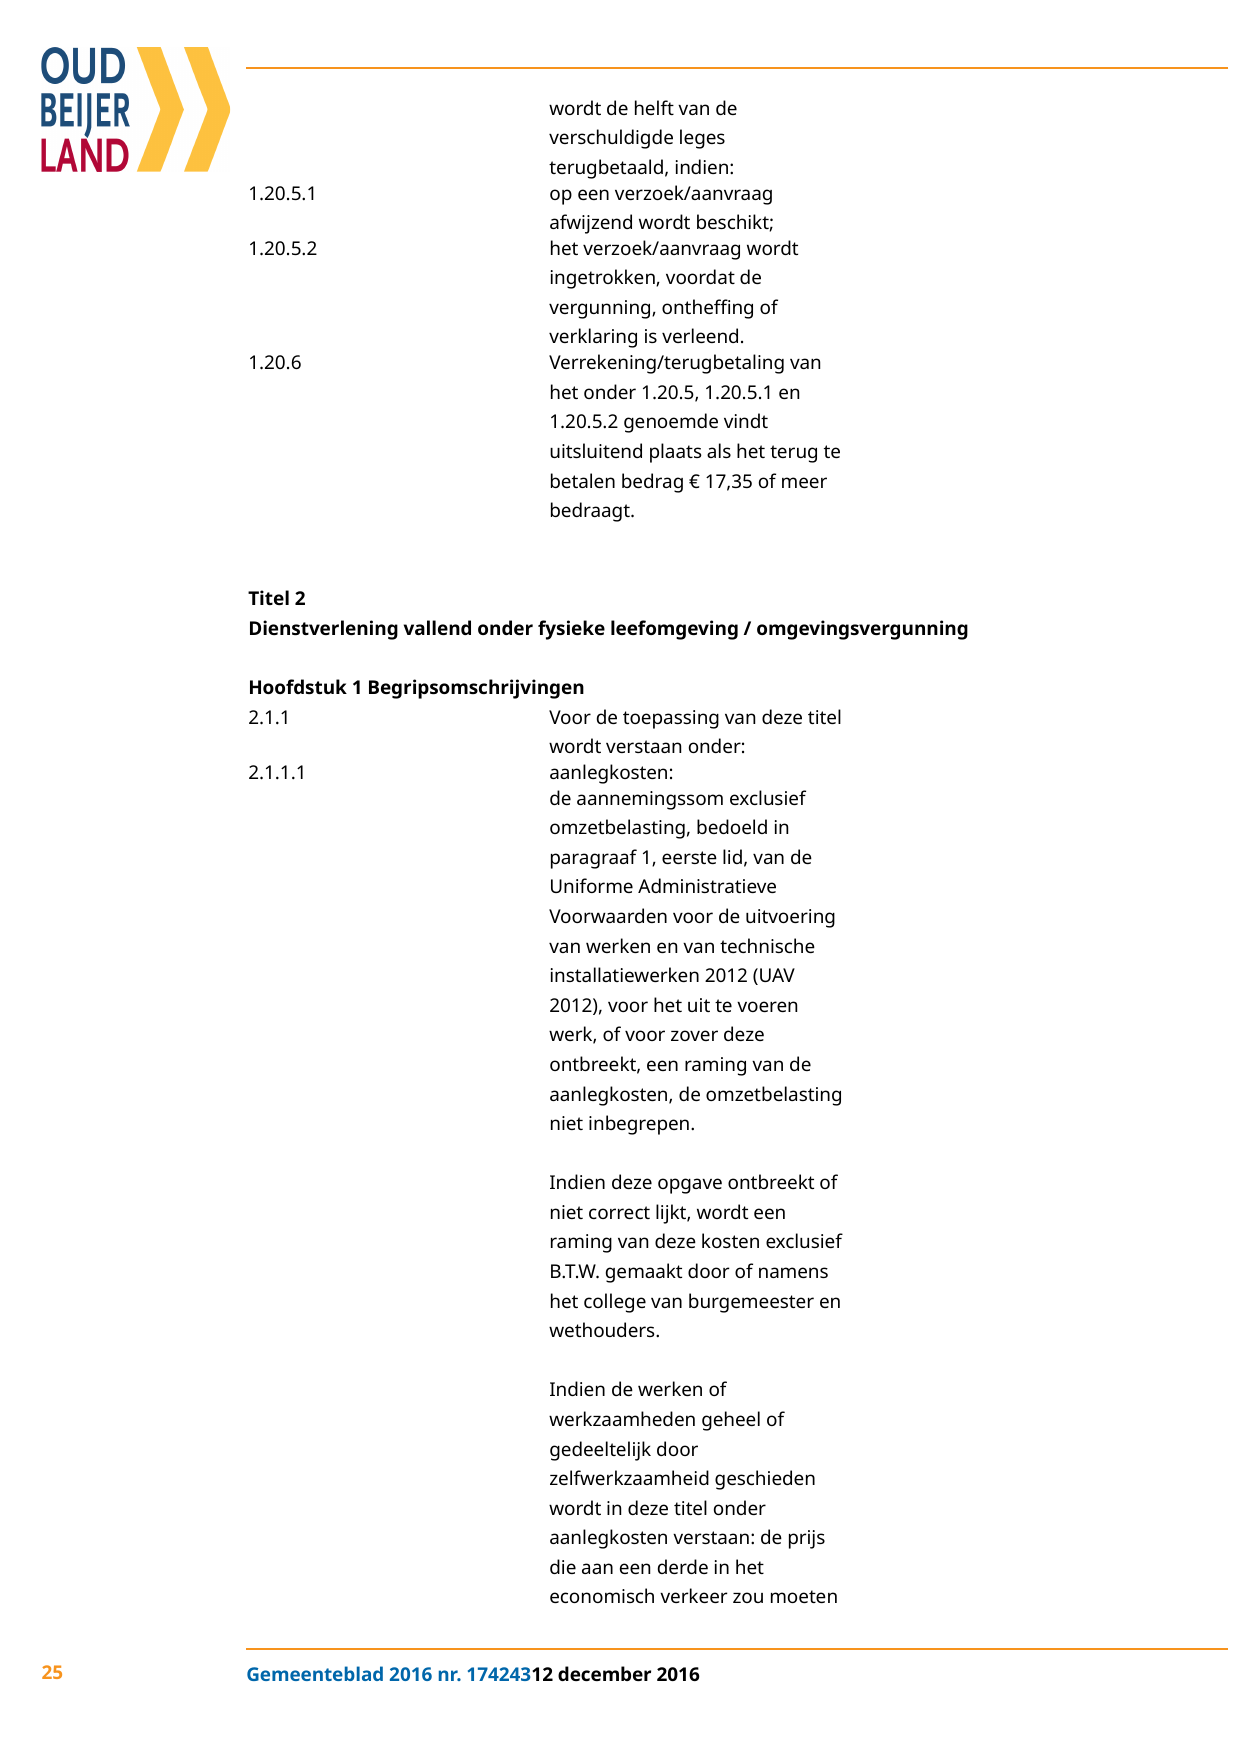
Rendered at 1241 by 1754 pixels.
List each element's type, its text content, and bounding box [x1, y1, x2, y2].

picture [41, 47, 231, 172]
table_cell [850, 235, 1152, 349]
table_header [850, 704, 1152, 759]
table_cell Verrekening/terugbetaling van het onder 1.20.5, 1.20.5.1 en 1.20.5.2 genoemde vindt uitsluitend plaats als het terug te betalen bedrag € 17,35 of meer bedraagt. [549, 350, 850, 523]
table_cell [850, 350, 1152, 523]
table_cell op een verzoek/aanvraag afwijzend wordt beschikt; [549, 180, 850, 235]
text Dienstverlening vallend onder fysieke leefomgeving / omgevingsvergunning [248, 615, 1152, 641]
table_cell aanlegkosten: [549, 759, 850, 785]
table_cell 1.20.5.1 [248, 180, 549, 235]
table_cell het verzoek/aanvraag wordt ingetrokken, voordat de vergunning, ontheffing of verklaring is verleend. [549, 235, 850, 349]
table_cell [850, 759, 1152, 785]
table_cell [850, 785, 1152, 1609]
table_cell [248, 785, 549, 1609]
table_cell [850, 95, 1152, 180]
table_cell 1.20.5.2 [248, 235, 549, 349]
text Hoofdstuk 1 Begripsomschrijvingen [248, 674, 1152, 700]
table_header Voor de toepassing van deze titel wordt verstaan onder: [549, 704, 850, 759]
table_cell [248, 95, 549, 180]
table_cell 1.20.6 [248, 350, 549, 523]
table_cell de aannemingssom exclusief omzetbelasting, bedoeld in paragraaf 1, eerste lid, van de Uniforme Administratieve Voorwaarden voor de uitvoering van werken en van technische installatiewerken 2012 (UAV 2012), voor het uit te voeren werk, of voor zover deze ontbreekt, een raming van de aanlegkosten, de omzetbelasting niet inbegrepen. Indien deze opgave ontbreekt of niet correct lijkt, wordt een raming van deze kosten exclusief B.T.W. gemaakt door of namens het college van burgemeester en wethouders. Indien de werken of werkzaamheden geheel of gedeeltelijk door zelfwerkzaamheid geschieden wordt in deze titel onder aanlegkosten verstaan: de prijs die aan een derde in het economisch verkeer zou moeten [549, 785, 850, 1609]
table_header 2.1.1 [248, 704, 549, 759]
table_cell wordt de helft van de verschuldigde leges terugbetaald, indien: [549, 95, 850, 180]
text Titel 2 [248, 586, 1152, 611]
table_cell [850, 180, 1152, 235]
table_cell 2.1.1.1 [248, 759, 549, 785]
